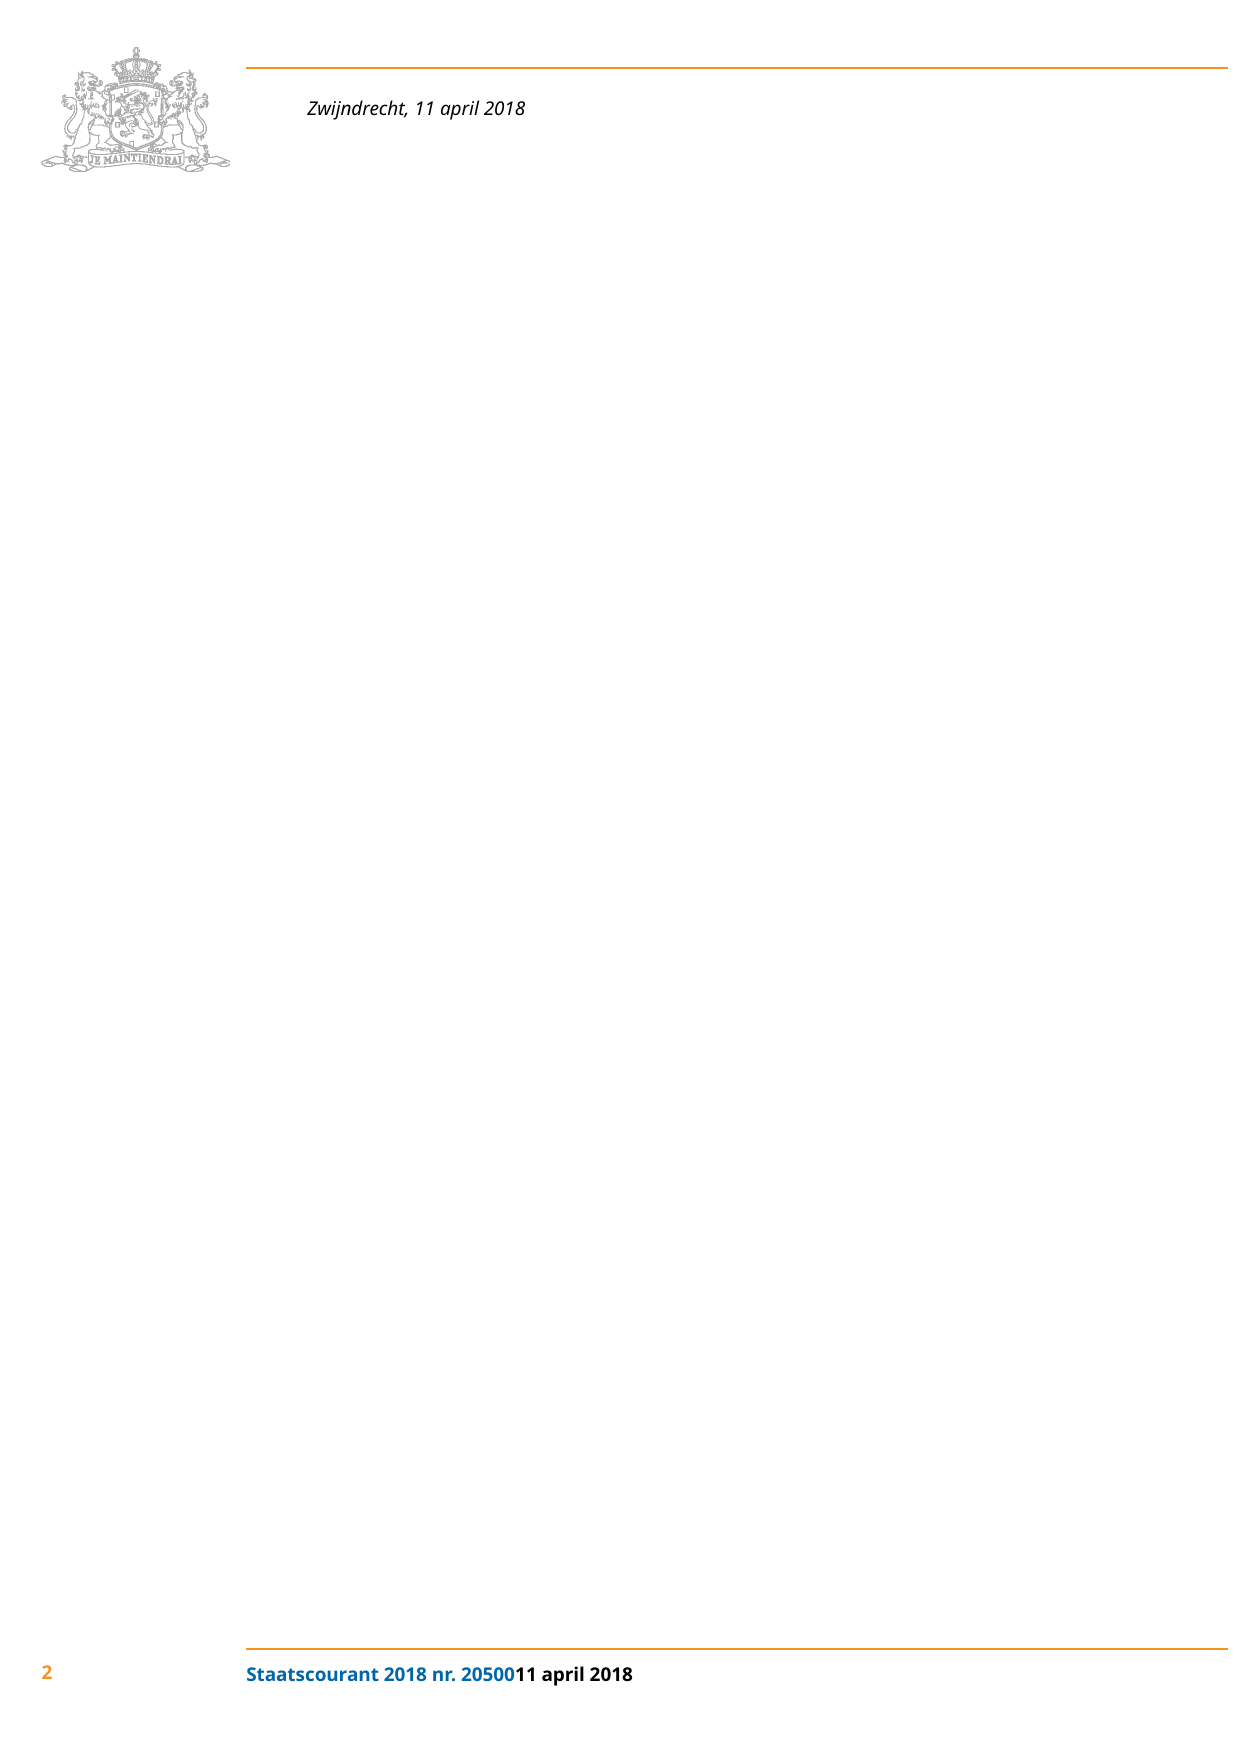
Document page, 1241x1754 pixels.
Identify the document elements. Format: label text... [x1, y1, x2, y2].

picture [41, 47, 231, 172]
list Zwijndrecht, 11 april 2018 [248, 95, 1152, 121]
